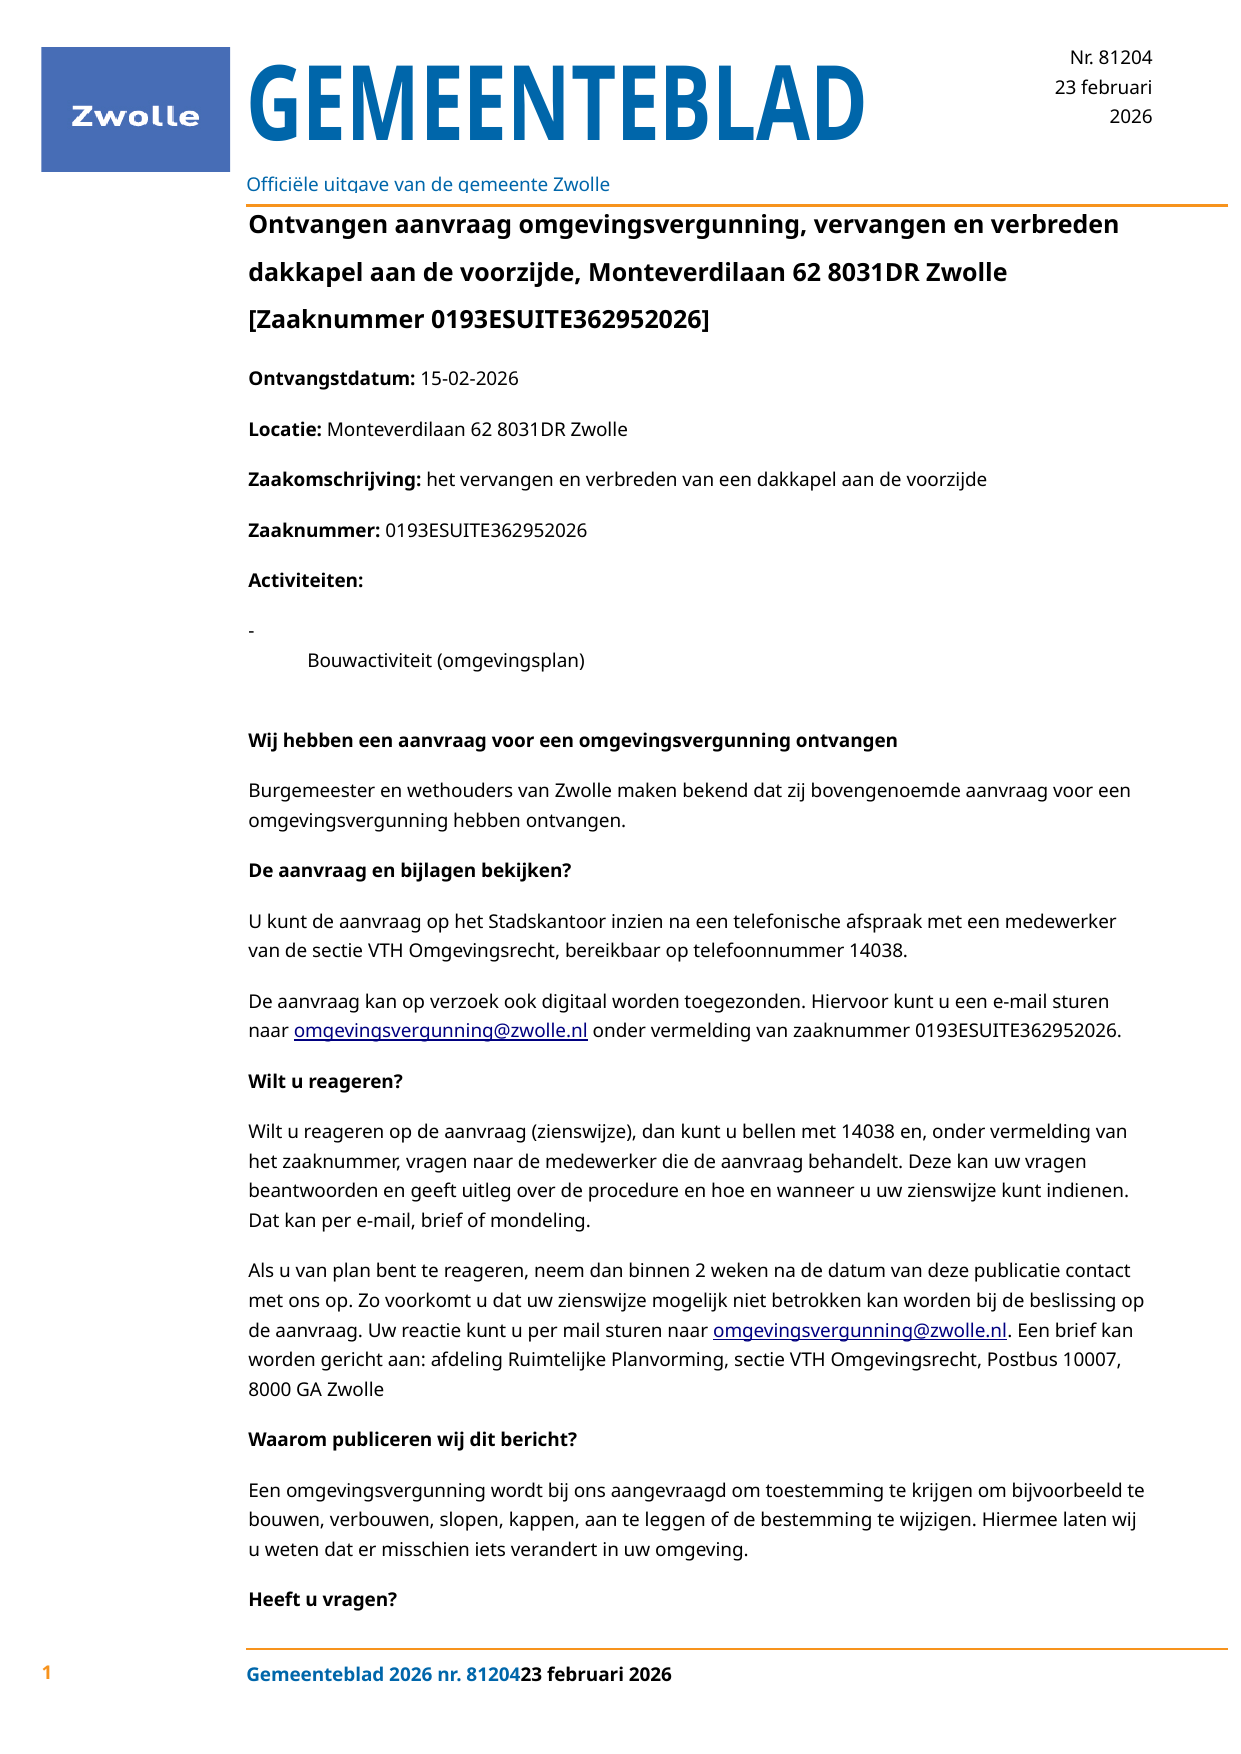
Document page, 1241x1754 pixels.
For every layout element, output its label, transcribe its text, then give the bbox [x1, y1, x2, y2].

text Zaakomschrijving: het vervangen en verbreden van een dakkapel aan de voorzijde [248, 466, 1152, 492]
text Burgemeester en wethouders van Zwolle maken bekend dat zij bovengenoemde aanvraag voor een omgevingsvergunning hebben ontvangen. [248, 778, 1152, 833]
picture [41, 47, 231, 172]
text Zaaknummer: 0193ESUITE362952026 [248, 517, 1152, 542]
list Bouwactiviteit (omgevingsplan) [248, 647, 1152, 673]
text Een omgevingsvergunning wordt bij ons aangevraagd om toestemming te krijgen om bijvoorbeeld te bouwen, verbouwen, slopen, kappen, aan te leggen of de bestemming te wijzigen. Hiermee laten wij u weten dat er misschien iets verandert in uw omgeving. [248, 1477, 1152, 1562]
text U kunt de aanvraag op het Stadskantoor inzien na een telefonische afspraak met een medewerker van de sectie VTH Omgevingsrecht, bereikbaar op telefoonnummer 14038. [248, 908, 1152, 963]
text De aanvraag en bijlagen bekijken? [248, 858, 1152, 883]
text Als u van plan bent te reageren, neem dan binnen 2 weken na de datum van deze publicatie contact met ons op. Zo voorkomt u dat uw zienswijze mogelijk niet betrokken kan worden bij de beslissing op de aanvraag. Uw reactie kunt u per mail sturen naar omgevingsvergunning@zwolle.nl. Een brief kan worden gericht aan: afdeling Ruimtelijke Planvorming, sectie VTH Omgevingsrecht, Postbus 10007, 8000 GA Zwolle [248, 1258, 1152, 1402]
text Ontvangstdatum: 15-02-2026 [248, 366, 1152, 391]
text Wij hebben een aanvraag voor een omgevingsvergunning ontvangen [248, 727, 1152, 753]
text Locatie: Monteverdilaan 62 8031DR Zwolle [248, 416, 1152, 442]
text Activiteiten: [248, 567, 1152, 593]
text Waarom publiceren wij dit bericht? [248, 1426, 1152, 1452]
text Heeft u vragen? [248, 1586, 1152, 1612]
text De aanvraag kan op verzoek ook digitaal worden toegezonden. Hiervoor kunt u een e-mail sturen naar omgevingsvergunning@zwolle.nl onder vermelding van zaaknummer 0193ESUITE362952026. [248, 988, 1152, 1043]
text Wilt u reageren op de aanvraag (zienswijze), dan kunt u bellen met 14038 en, onder vermelding van het zaaknummer, vragen naar de medewerker die de aanvraag behandelt. Deze kan uw vragen beantwoorden en geeft uitleg over de procedure en hoe en wanneer u uw zienswijze kunt indienen. Dat kan per e-mail, brief of mondeling. [248, 1118, 1152, 1233]
text Wilt u reageren? [248, 1068, 1152, 1094]
text Ontvangen aanvraag omgevingsvergunning, vervangen en verbreden dakkapel aan de voorzijde, Monteverdilaan 62 8031DR Zwolle [Zaaknummer 0193ESUITE362952026] [248, 207, 1152, 336]
